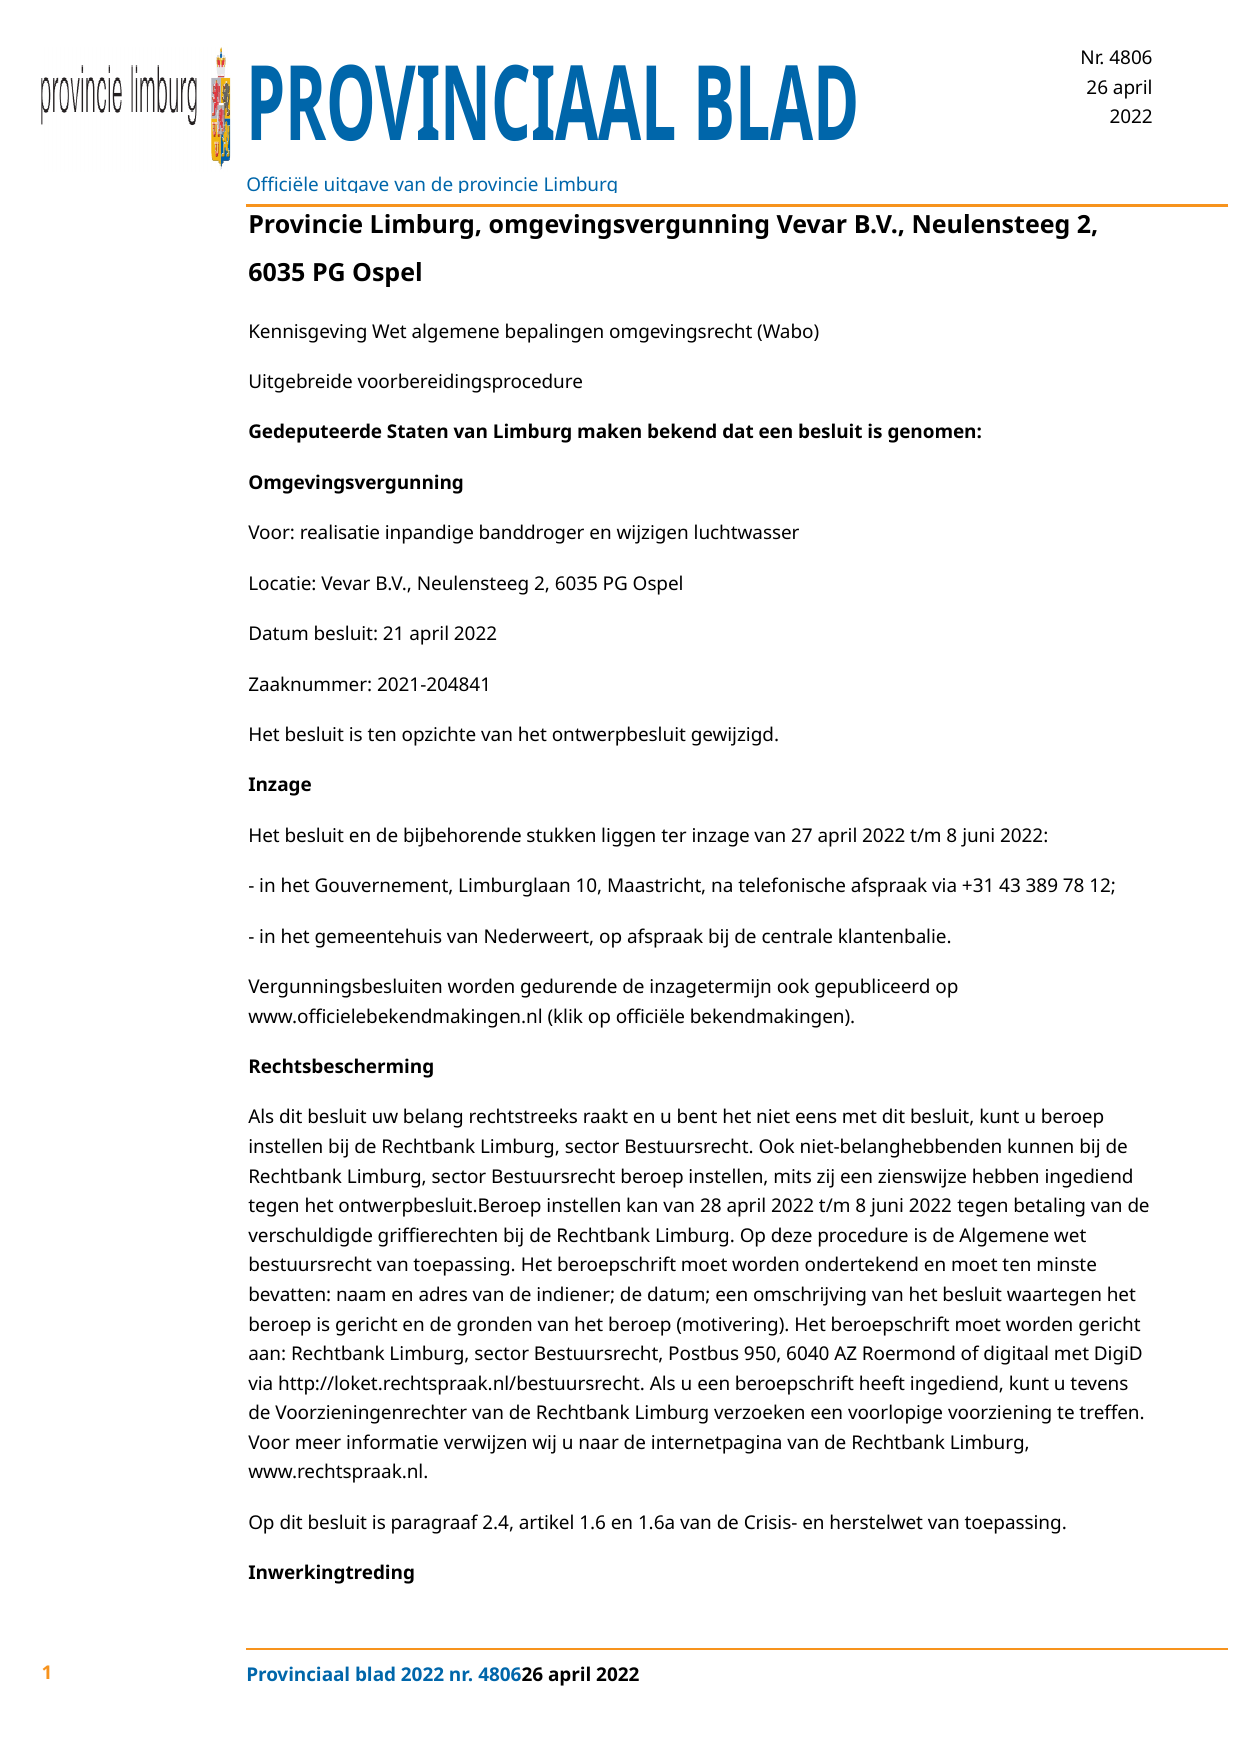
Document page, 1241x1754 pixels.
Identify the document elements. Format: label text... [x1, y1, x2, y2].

text Vergunningsbesluiten worden gedurende de inzagetermijn ook gepubliceerd op www.officielebekendmakingen.nl (klik op officiële bekendmakingen). [248, 973, 1152, 1029]
text Als dit besluit uw belang rechtstreeks raakt en u bent het niet eens met dit besluit, kunt u beroep instellen bij de Rechtbank Limburg, sector Bestuursrecht. Ook niet-belanghebbenden kunnen bij de Rechtbank Limburg, sector Bestuursrecht beroep instellen, mits zij een zienswijze hebben ingediend tegen het ontwerpbesluit.Beroep instellen kan van 28 april 2022 t/m 8 juni 2022 tegen betaling van de verschuldigde griffierechten bij de Rechtbank Limburg. Op deze procedure is de Algemene wet bestuursrecht van toepassing. Het beroepschrift moet worden ondertekend en moet ten minste bevatten: naam en adres van de indiener; de datum; een omschrijving van het besluit waartegen het beroep is gericht en de gronden van het beroep (motivering). Het beroepschrift moet worden gericht aan: Rechtbank Limburg, sector Bestuursrecht, Postbus 950, 6040 AZ Roermond of digitaal met DigiD via http://loket.rechtspraak.nl/bestuursrecht. Als u een beroepschrift heeft ingediend, kunt u tevens de Voorzieningenrechter van de Rechtbank Limburg verzoeken een voorlopige voorziening te treffen. Voor meer informatie verwijzen wij u naar de internetpagina van de Rechtbank Limburg, www.rechtspraak.nl. [248, 1104, 1152, 1484]
text Zaaknummer: 2021-204841 [248, 671, 1152, 697]
picture [41, 47, 231, 172]
text Op dit besluit is paragraaf 2.4, artikel 1.6 en 1.6a van de Crisis- en herstelwet van toepassing. [248, 1509, 1152, 1535]
text Inzage [248, 772, 1152, 797]
text Het besluit en de bijbehorende stukken liggen ter inzage van 27 april 2022 t/m 8 juni 2022: [248, 822, 1152, 848]
text Uitgebreide voorbereidingsprocedure [248, 368, 1152, 394]
text - in het Gouvernement, Limburglaan 10, Maastricht, na telefonische afspraak via +31 43 389 78 12; [248, 872, 1152, 898]
text Kennisgeving Wet algemene bepalingen omgevingsrecht (Wabo) [248, 318, 1152, 344]
text - in het gemeentehuis van Nederweert, op afspraak bij de centrale klantenbalie. [248, 923, 1152, 949]
text Rechtsbescherming [248, 1053, 1152, 1079]
text Inwerkingtreding [248, 1559, 1152, 1585]
text Provincie Limburg, omgevingsvergunning Vevar B.V., Neulensteeg 2, 6035 PG Ospel [248, 207, 1152, 288]
text Voor: realisatie inpandige banddroger en wijzigen luchtwasser [248, 519, 1152, 545]
text Locatie: Vevar B.V., Neulensteeg 2, 6035 PG Ospel [248, 570, 1152, 596]
text Omgevingsvergunning [248, 469, 1152, 495]
text Het besluit is ten opzichte van het ontwerpbesluit gewijzigd. [248, 721, 1152, 747]
text Gedeputeerde Staten van Limburg maken bekend dat een besluit is genomen: [248, 419, 1152, 444]
text Datum besluit: 21 april 2022 [248, 620, 1152, 646]
